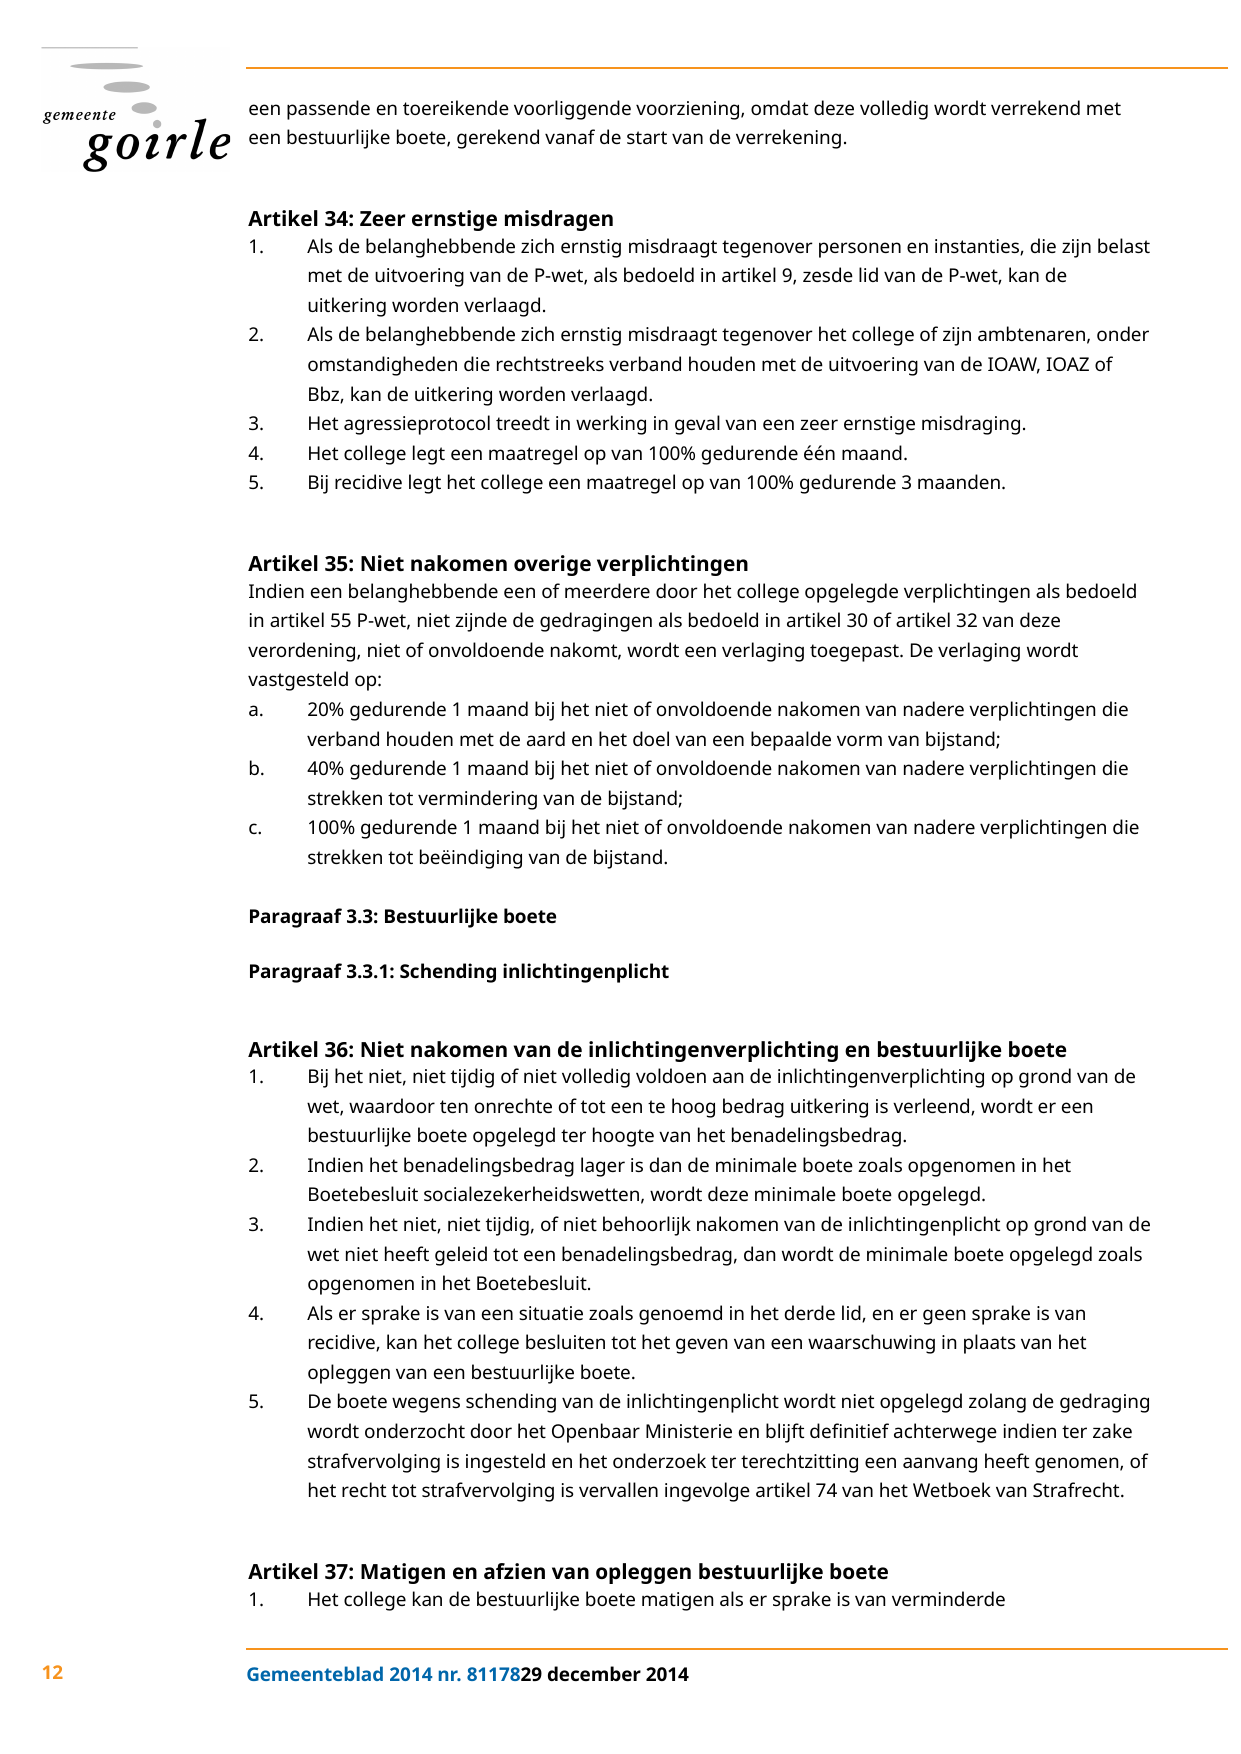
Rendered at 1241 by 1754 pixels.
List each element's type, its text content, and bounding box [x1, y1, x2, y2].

text Artikel 37: Matigen en afzien van opleggen bestuurlijke boete [248, 1557, 1152, 1586]
list Als er sprake is van een situatie zoals genoemd in het derde lid, en er geen sprake is van recidive, kan het college besluiten tot het geven van een waarschuwing in plaats van het opleggen van een bestuurlijke boete. [248, 1300, 1152, 1385]
list 40% gedurende 1 maand bij het niet of onvoldoende nakomen van nadere verplichtingen die strekken tot vermindering van de bijstand; [248, 755, 1152, 811]
text Artikel 35: Niet nakomen overige verplichtingen [248, 549, 1152, 578]
list Als de belanghebbende zich ernstig misdraagt tegenover personen en instanties, die zijn belast met de uitvoering van de P-wet, als bedoeld in artikel 9, zesde lid van de P-wet, kan de uitkering worden verlaagd. [248, 233, 1152, 318]
text Artikel 36: Niet nakomen van de inlichtingenverplichting en bestuurlijke boete [248, 1035, 1152, 1063]
list 20% gedurende 1 maand bij het niet of onvoldoende nakomen van nadere verplichtingen die verband houden met de aard en het doel van een bepaalde vorm van bijstand; [248, 696, 1152, 752]
text Paragraaf 3.3: Bestuurlijke boete [248, 903, 1152, 929]
text een passende en toereikende voorliggende voorziening, omdat deze volledig wordt verrekend met een bestuurlijke boete, gerekend vanaf de start van de verrekening. [248, 95, 1152, 150]
list De boete wegens schending van de inlichtingenplicht wordt niet opgelegd zolang de gedraging wordt onderzocht door het Openbaar Ministerie en blijft definitief achterwege indien ter zake strafvervolging is ingesteld en het onderzoek ter terechtzitting een aanvang heeft genomen, of het recht tot strafvervolging is vervallen ingevolge artikel 74 van het Wetboek van Strafrecht. [248, 1389, 1152, 1503]
list Bij recidive legt het college een maatregel op van 100% gedurende 3 maanden. [248, 469, 1152, 495]
picture [41, 47, 231, 172]
list Indien het niet, niet tijdig, of niet behoorlijk nakomen van de inlichtingenplicht op grond van de wet niet heeft geleid tot een benadelingsbedrag, dan wordt de minimale boete opgelegd zoals opgenomen in het Boetebesluit. [248, 1211, 1152, 1296]
list Als de belanghebbende zich ernstig misdraagt tegenover het college of zijn ambtenaren, onder omstandigheden die rechtstreeks verband houden met de uitvoering van de IOAW, IOAZ of Bbz, kan de uitkering worden verlaagd. [248, 322, 1152, 406]
list Het agressieprotocol treedt in werking in geval van een zeer ernstige misdraging. [248, 410, 1152, 436]
list Het college kan de bestuurlijke boete matigen als er sprake is van verminderde [248, 1586, 1152, 1612]
list 100% gedurende 1 maand bij het niet of onvoldoende nakomen van nadere verplichtingen die strekken tot beëindiging van de bijstand. [248, 814, 1152, 870]
list Indien het benadelingsbedrag lager is dan de minimale boete zoals opgenomen in het Boetebesluit socialezekerheidswetten, wordt deze minimale boete opgelegd. [248, 1152, 1152, 1207]
text Artikel 34: Zeer ernstige misdragen [248, 204, 1152, 233]
list Het college legt een maatregel op van 100% gedurende één maand. [248, 440, 1152, 466]
list Bij het niet, niet tijdig of niet volledig voldoen aan de inlichtingenverplichting op grond van de wet, waardoor ten onrechte of tot een te hoog bedrag uitkering is verleend, wordt er een bestuurlijke boete opgelegd ter hoogte van het benadelingsbedrag. [248, 1063, 1152, 1148]
text Paragraaf 3.3.1: Schending inlichtingenplicht [248, 959, 1152, 984]
text Indien een belanghebbende een of meerdere door het college opgelegde verplichtingen als bedoeld in artikel 55 P-wet, niet zijnde de gedragingen als bedoeld in artikel 30 of artikel 32 van deze verordening, niet of onvoldoende nakomt, wordt een verlaging toegepast. De verlaging wordt vastgesteld op: [248, 578, 1152, 692]
